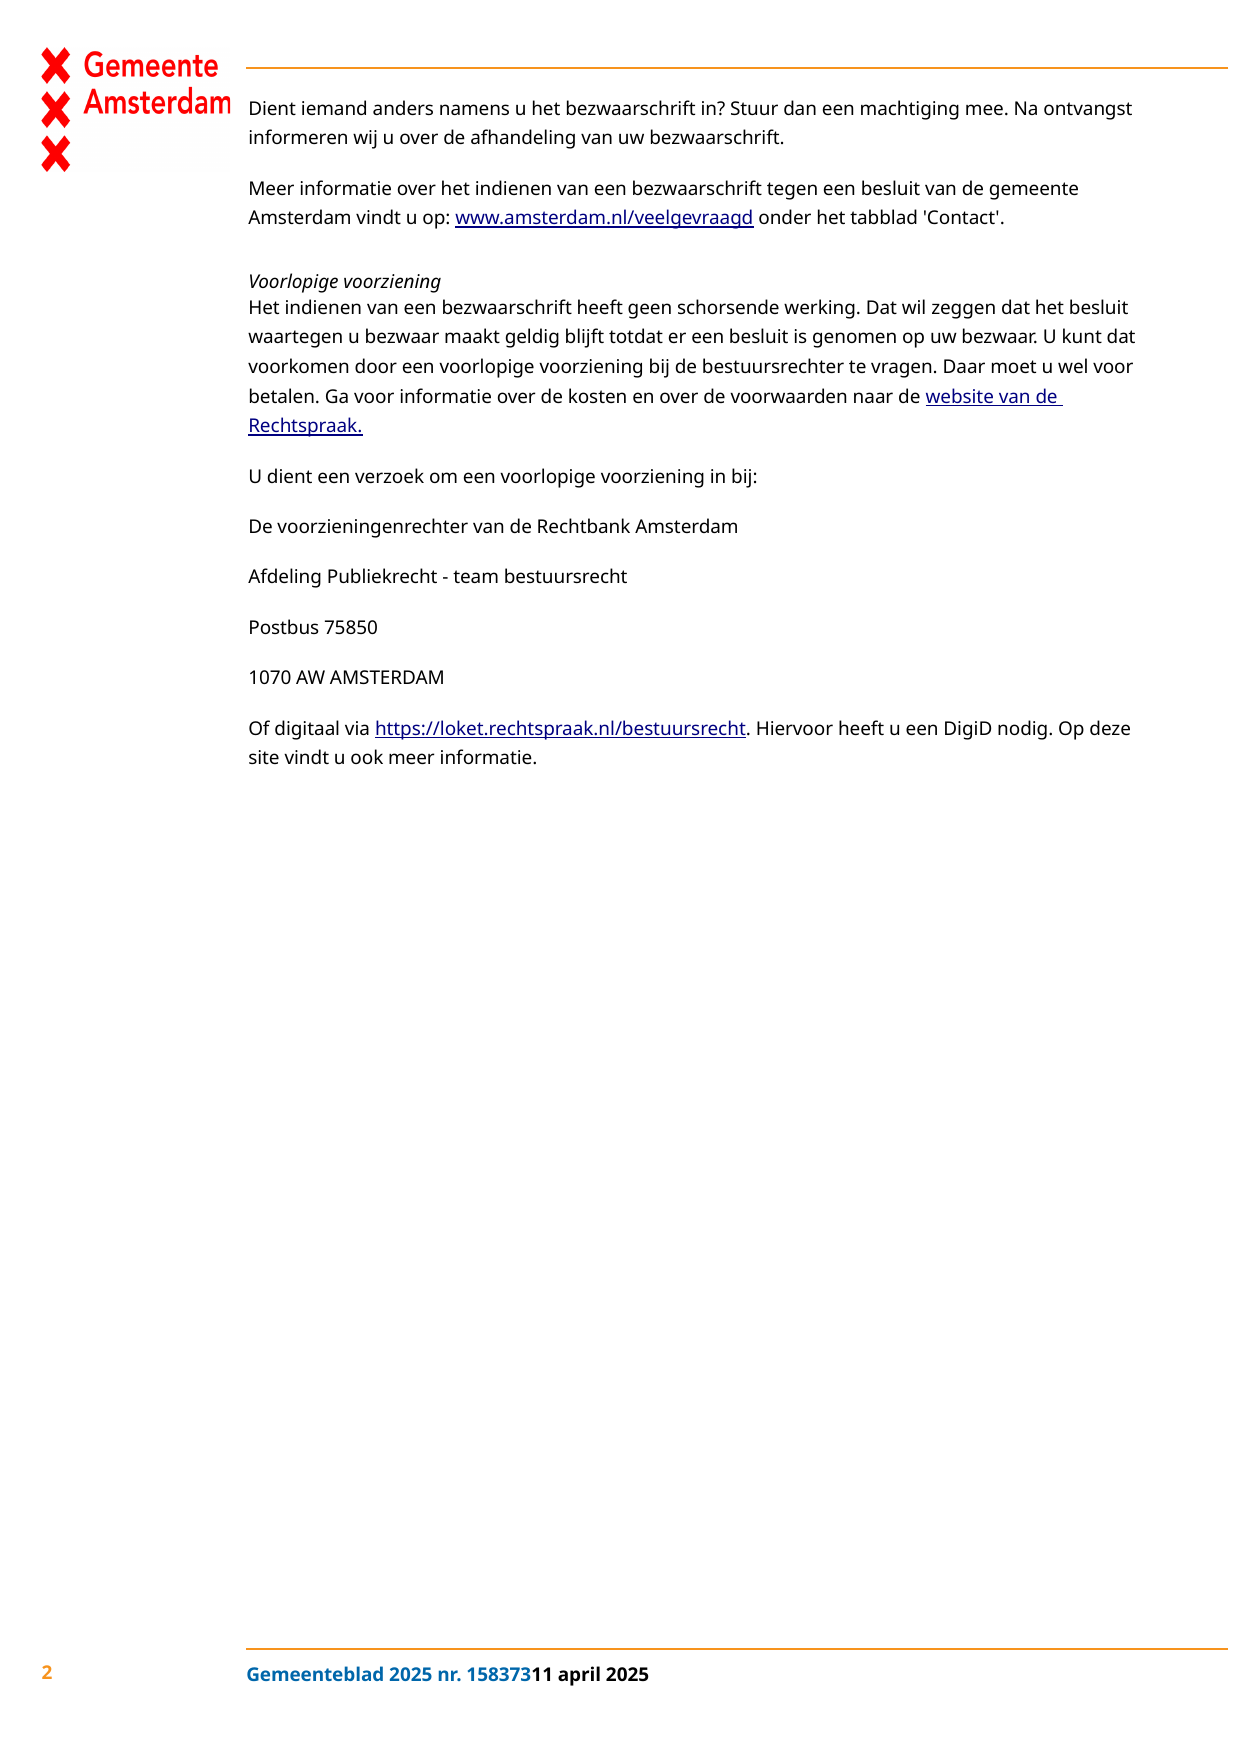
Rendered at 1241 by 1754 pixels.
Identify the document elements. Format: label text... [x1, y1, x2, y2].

text Voorlopige voorziening [248, 268, 1152, 294]
picture [41, 47, 231, 172]
text Het indienen van een bezwaarschrift heeft geen schorsende werking. Dat wil zeggen dat het besluit waartegen u bezwaar maakt geldig blijft totdat er een besluit is genomen op uw bezwaar. U kunt dat voorkomen door een voorlopige voorziening bij de bestuursrechter te vragen. Daar moet u wel voor betalen. Ga voor informatie over de kosten en over de voorwaarden naar de website van de Rechtspraak. [248, 294, 1152, 438]
text Meer informatie over het indienen van een bezwaarschrift tegen een besluit van de gemeente Amsterdam vindt u op: www.amsterdam.nl/veelgevraagd onder het tabblad 'Contact'. [248, 175, 1152, 230]
text Dient iemand anders namens u het bezwaarschrift in? Stuur dan een machtiging mee. Na ontvangst informeren wij u over de afhandeling van uw bezwaarschrift. [248, 95, 1152, 150]
text Of digitaal via https://loket.rechtspraak.nl/bestuursrecht. Hiervoor heeft u een DigiD nodig. Op deze site vindt u ook meer informatie. [248, 715, 1152, 770]
text Postbus 75850 [248, 614, 1152, 640]
text U dient een verzoek om een voorlopige voorziening in bij: [248, 463, 1152, 488]
text De voorzieningenrechter van de Rechtbank Amsterdam [248, 513, 1152, 539]
text Afdeling Publiekrecht - team bestuursrecht [248, 564, 1152, 589]
text 1070 AW AMSTERDAM [248, 664, 1152, 690]
